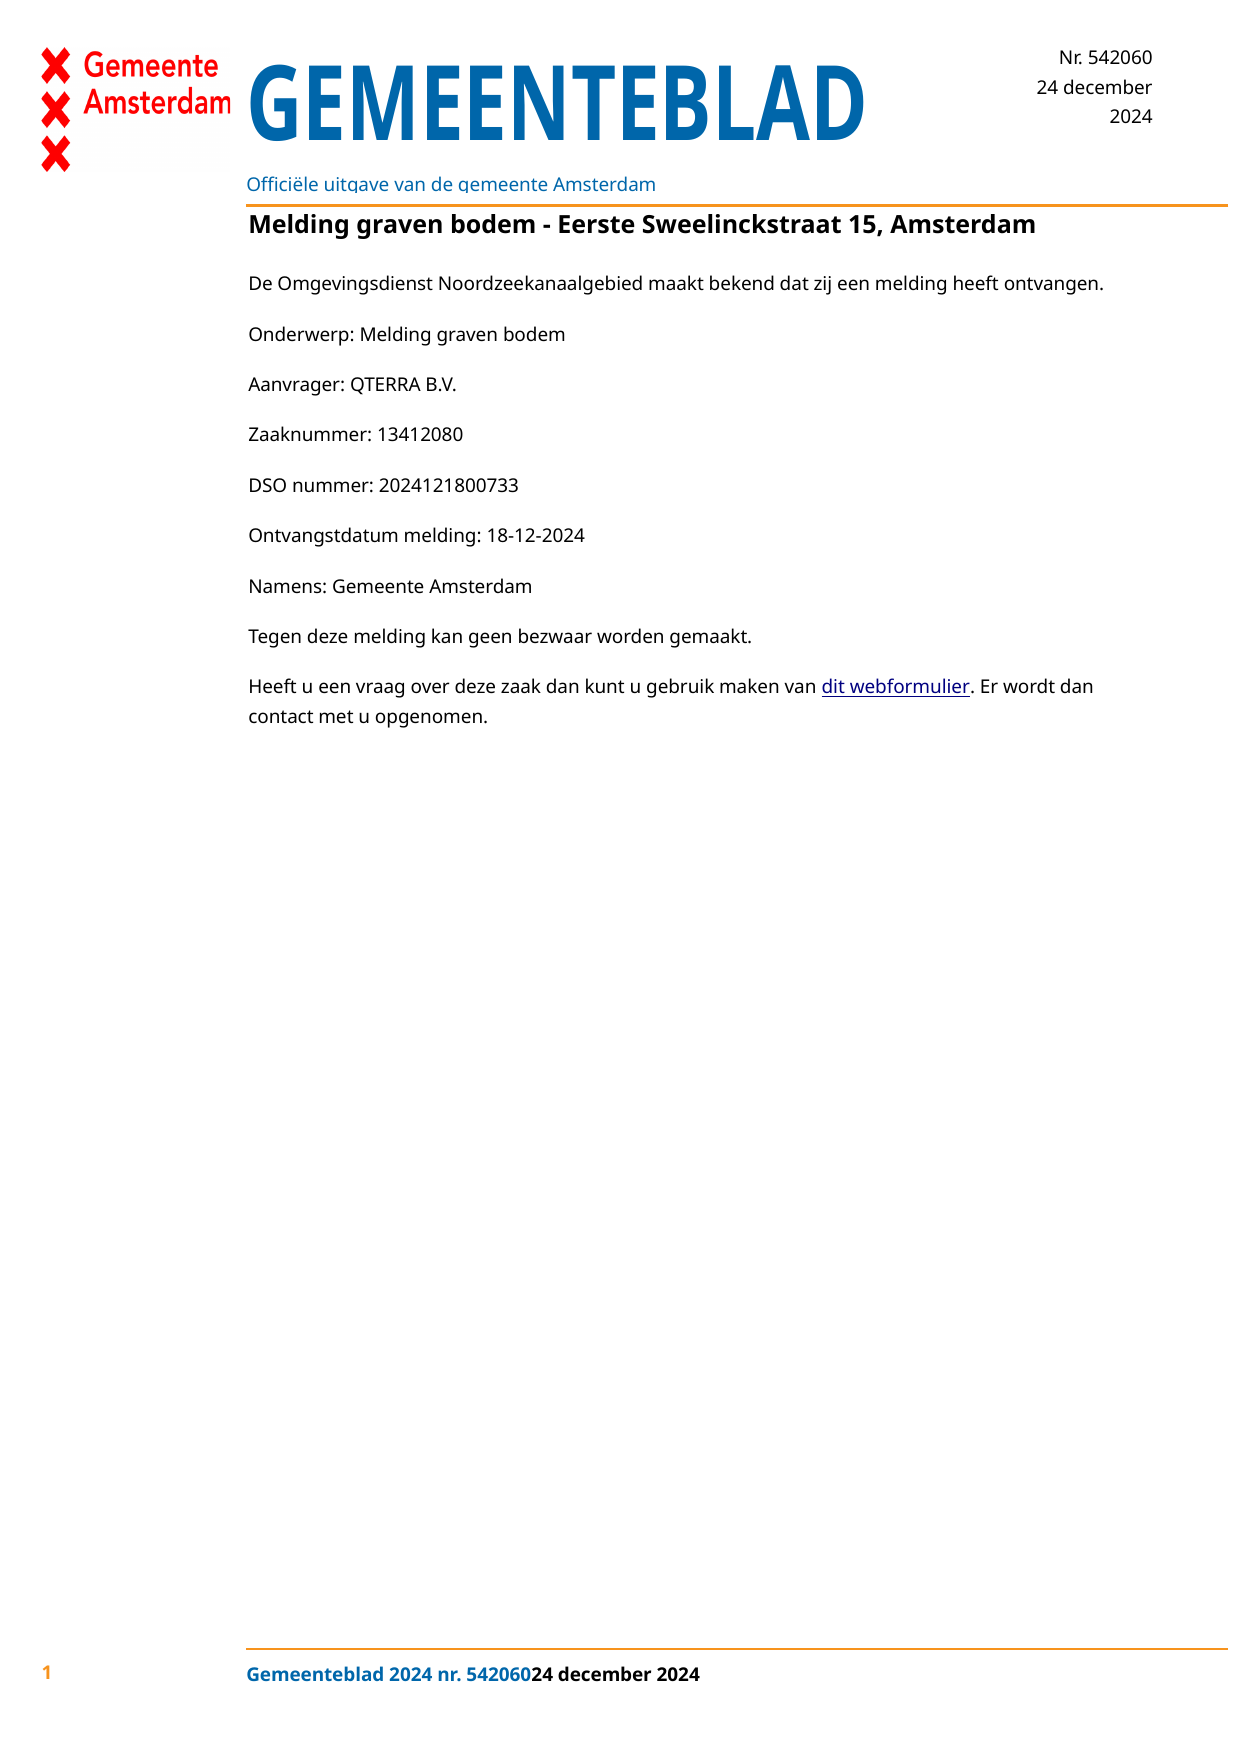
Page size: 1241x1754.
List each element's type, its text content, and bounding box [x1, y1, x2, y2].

text Heeft u een vraag over deze zaak dan kunt u gebruik maken van dit webformulier. Er wordt dan contact met u opgenomen. [248, 674, 1152, 729]
text Onderwerp: Melding graven bodem [248, 321, 1152, 346]
text Namens: Gemeente Amsterdam [248, 573, 1152, 598]
text Aanvrager: QTERRA B.V. [248, 371, 1152, 397]
text Melding graven bodem - Eerste Sweelinckstraat 15, Amsterdam [248, 207, 1152, 241]
text Ontvangstdatum melding: 18-12-2024 [248, 522, 1152, 548]
text Tegen deze melding kan geen bezwaar worden gemaakt. [248, 623, 1152, 649]
picture [41, 47, 231, 172]
text Zaaknummer: 13412080 [248, 422, 1152, 447]
text De Omgevingsdienst Noordzeekanaalgebied maakt bekend dat zij een melding heeft ontvangen. [248, 270, 1152, 296]
text DSO nummer: 2024121800733 [248, 472, 1152, 498]
